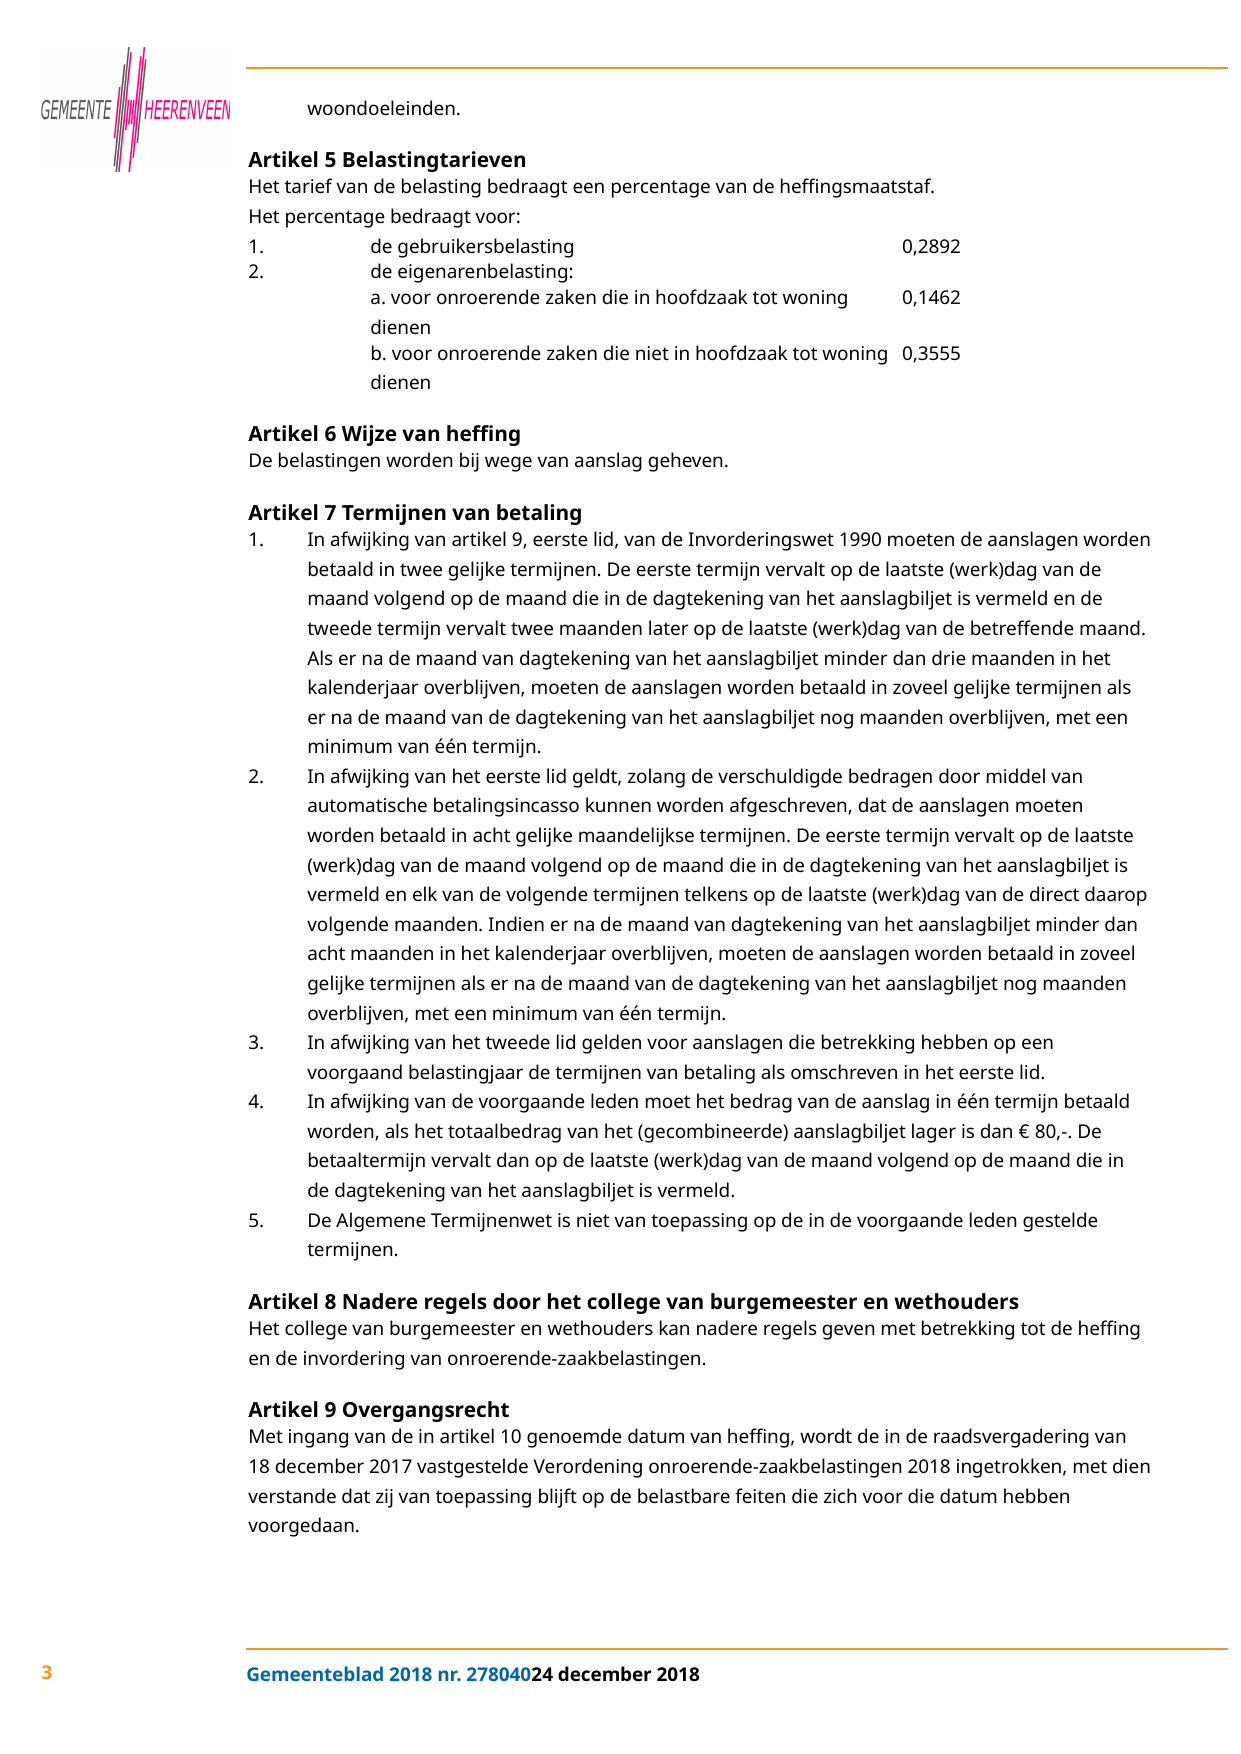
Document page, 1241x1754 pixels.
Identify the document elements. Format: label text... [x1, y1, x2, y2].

table_cell 2. [248, 259, 370, 284]
list woondoeleinden. [248, 95, 1152, 121]
table_cell [248, 340, 370, 395]
table_cell de eigenarenbelasting: [370, 259, 902, 284]
text Artikel 9 Overgangsrecht [248, 1395, 1152, 1424]
table_header 1. [248, 233, 370, 259]
text Artikel 7 Termijnen van betaling [248, 498, 1152, 526]
text Artikel 6 Wijze van heffing [248, 419, 1152, 447]
list In afwijking van artikel 9, eerste lid, van de Invorderingswet 1990 moeten de aanslagen worden betaald in twee gelijke termijnen. De eerste termijn vervalt op de laatste (werk)dag van de maand volgend op de maand die in de dagtekening van het aanslagbiljet is vermeld en de tweede termijn vervalt twee maanden later op de laatste (werk)dag van de betreffende maand. [248, 526, 1152, 641]
list De Algemene Termijnenwet is niet van toepassing op de in de voorgaande leden gestelde termijnen. [248, 1207, 1152, 1262]
text Het college van burgemeester en wethouders kan nadere regels geven met betrekking tot de heffing en de invordering van onroerende-zaakbelastingen. [248, 1315, 1152, 1371]
table_cell 0,3555 [902, 340, 1152, 395]
text Met ingang van de in artikel 10 genoemde datum van heffing, wordt de in de raadsvergadering van 18 december 2017 vastgestelde Verordening onroerende-zaakbelastingen 2018 ingetrokken, met dien verstande dat zij van toepassing blijft op de belastbare feiten die zich voor die datum hebben voorgedaan. [248, 1424, 1152, 1538]
table_cell 0,1462 [902, 284, 1152, 340]
text De belastingen worden bij wege van aanslag geheven. [248, 447, 1152, 473]
table_cell [248, 284, 370, 340]
table_cell b. voor onroerende zaken die niet in hoofdzaak tot woning dienen [370, 340, 902, 395]
table_header 0,2892 [902, 233, 1152, 259]
text Het tarief van de belasting bedraagt een percentage van de heffingsmaatstaf. [248, 174, 1152, 199]
table_header de gebruikersbelasting [370, 233, 902, 259]
text Het percentage bedraagt voor: [248, 203, 1152, 229]
text Artikel 8 Nadere regels door het college van burgemeester en wethouders [248, 1287, 1152, 1315]
text Artikel 5 Belastingtarieven [248, 145, 1152, 174]
picture [41, 47, 231, 172]
table_cell a. voor onroerende zaken die in hoofdzaak tot woning dienen [370, 284, 902, 340]
table_cell [902, 259, 1152, 284]
list In afwijking van het eerste lid geldt, zolang de verschuldigde bedragen door middel van automatische betalingsincasso kunnen worden afgeschreven, dat de aanslagen moeten worden betaald in acht gelijke maandelijkse termijnen. De eerste termijn vervalt op de laatste (werk)dag van de maand volgend op de maand die in de dagtekening van het aanslagbiljet is vermeld en elk van de volgende termijnen telkens op de laatste (werk)dag van de direct daarop volgende maanden. Indien er na de maand van dagtekening van het aanslagbiljet minder dan acht maanden in het kalenderjaar overblijven, moeten de aanslagen worden betaald in zoveel gelijke termijnen als er na de maand van de dagtekening van het aanslagbiljet nog maanden overblijven, met een minimum van één termijn. [248, 763, 1152, 1025]
list In afwijking van de voorgaande leden moet het bedrag van de aanslag in één termijn betaald worden, als het totaalbedrag van het (gecombineerde) aanslagbiljet lager is dan € 80,-. De betaaltermijn vervalt dan op de laatste (werk)dag van de maand volgend op de maand die in de dagtekening van het aanslagbiljet is vermeld. [248, 1088, 1152, 1203]
list In afwijking van het tweede lid gelden voor aanslagen die betrekking hebben op een voorgaand belastingjaar de termijnen van betaling als omschreven in het eerste lid. [248, 1029, 1152, 1084]
list Als er na de maand van dagtekening van het aanslagbiljet minder dan drie maanden in het kalenderjaar overblijven, moeten de aanslagen worden betaald in zoveel gelijke termijnen als er na de maand van de dagtekening van het aanslagbiljet nog maanden overblijven, met een minimum van één termijn. [248, 645, 1152, 759]
